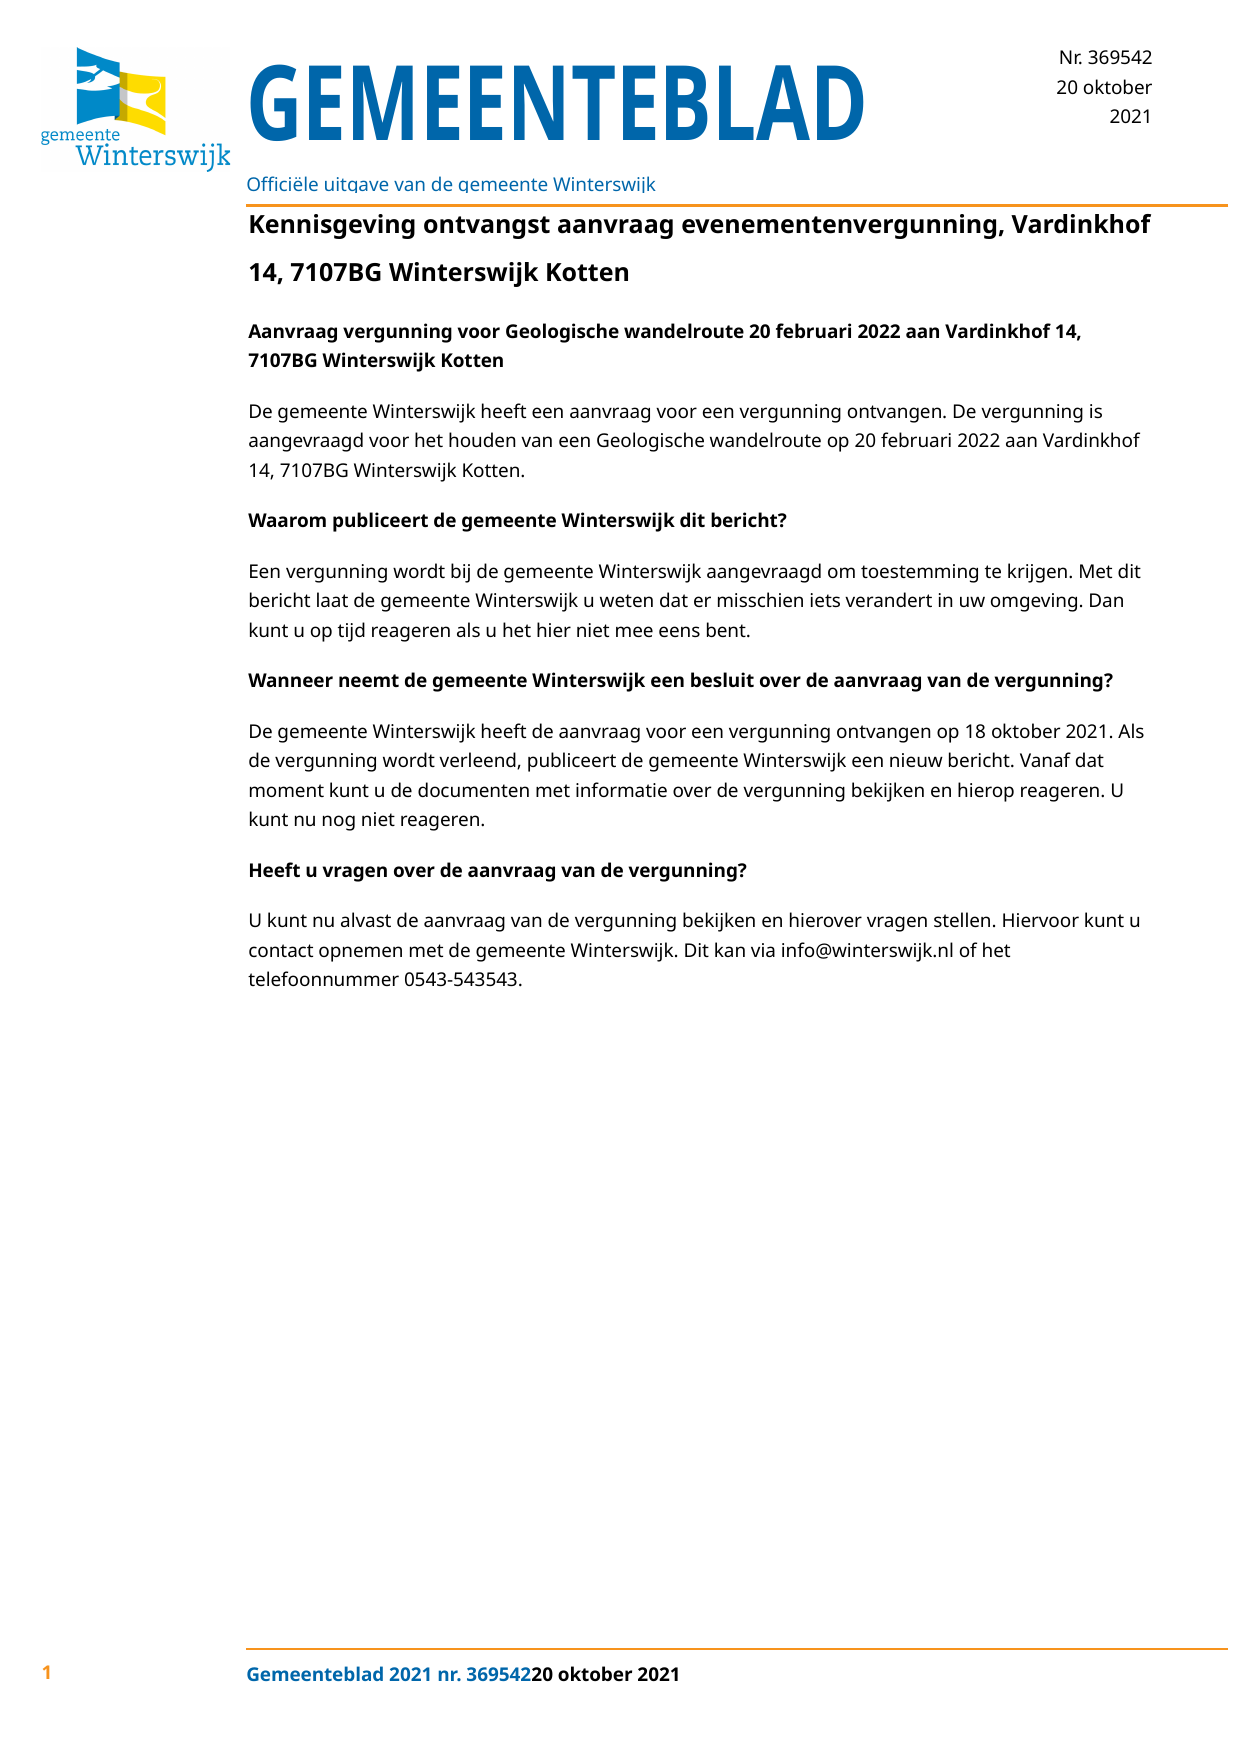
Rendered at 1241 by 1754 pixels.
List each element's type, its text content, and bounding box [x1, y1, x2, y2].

picture [225, 153, 231, 162]
text Een vergunning wordt bij de gemeente Winterswijk aangevraagd om toestemming te krijgen. Met dit bericht laat de gemeente Winterswijk u weten dat er misschien iets verandert in uw omgeving. Dan kunt u op tijd reageren als u het hier niet mee eens bent. [248, 558, 1152, 643]
text Waarom publiceert de gemeente Winterswijk dit bericht? [248, 507, 1152, 533]
text Aanvraag vergunning voor Geologische wandelroute 20 februari 2022 aan Vardinkhof 14, 7107BG Winterswijk Kotten [248, 318, 1152, 373]
text Heeft u vragen over de aanvraag van de vergunning? [248, 857, 1152, 883]
text De gemeente Winterswijk heeft de aanvraag voor een vergunning ontvangen op 18 oktober 2021. Als de vergunning wordt verleend, publiceert de gemeente Winterswijk een nieuw bericht. Vanaf dat moment kunt u de documenten met informatie over de vergunning bekijken en hierop reageren. U kunt nu nog niet reageren. [248, 718, 1152, 832]
text Wanneer neemt de gemeente Winterswijk een besluit over de aanvraag van de vergunning? [248, 667, 1152, 693]
text Kennisgeving ontvangst aanvraag evenementenvergunning, Vardinkhof 14, 7107BG Winterswijk Kotten [248, 207, 1152, 288]
picture [41, 47, 231, 172]
text De gemeente Winterswijk heeft een aanvraag voor een vergunning ontvangen. De vergunning is aangevraagd voor het houden van een Geologische wandelroute op 20 februari 2022 aan Vardinkhof 14, 7107BG Winterswijk Kotten. [248, 398, 1152, 483]
text U kunt nu alvast de aanvraag van de vergunning bekijken en hierover vragen stellen. Hiervoor kunt u contact opnemen met de gemeente Winterswijk. Dit kan via info@winterswijk.nl of het telefoonnummer 0543-543543. [248, 907, 1152, 992]
